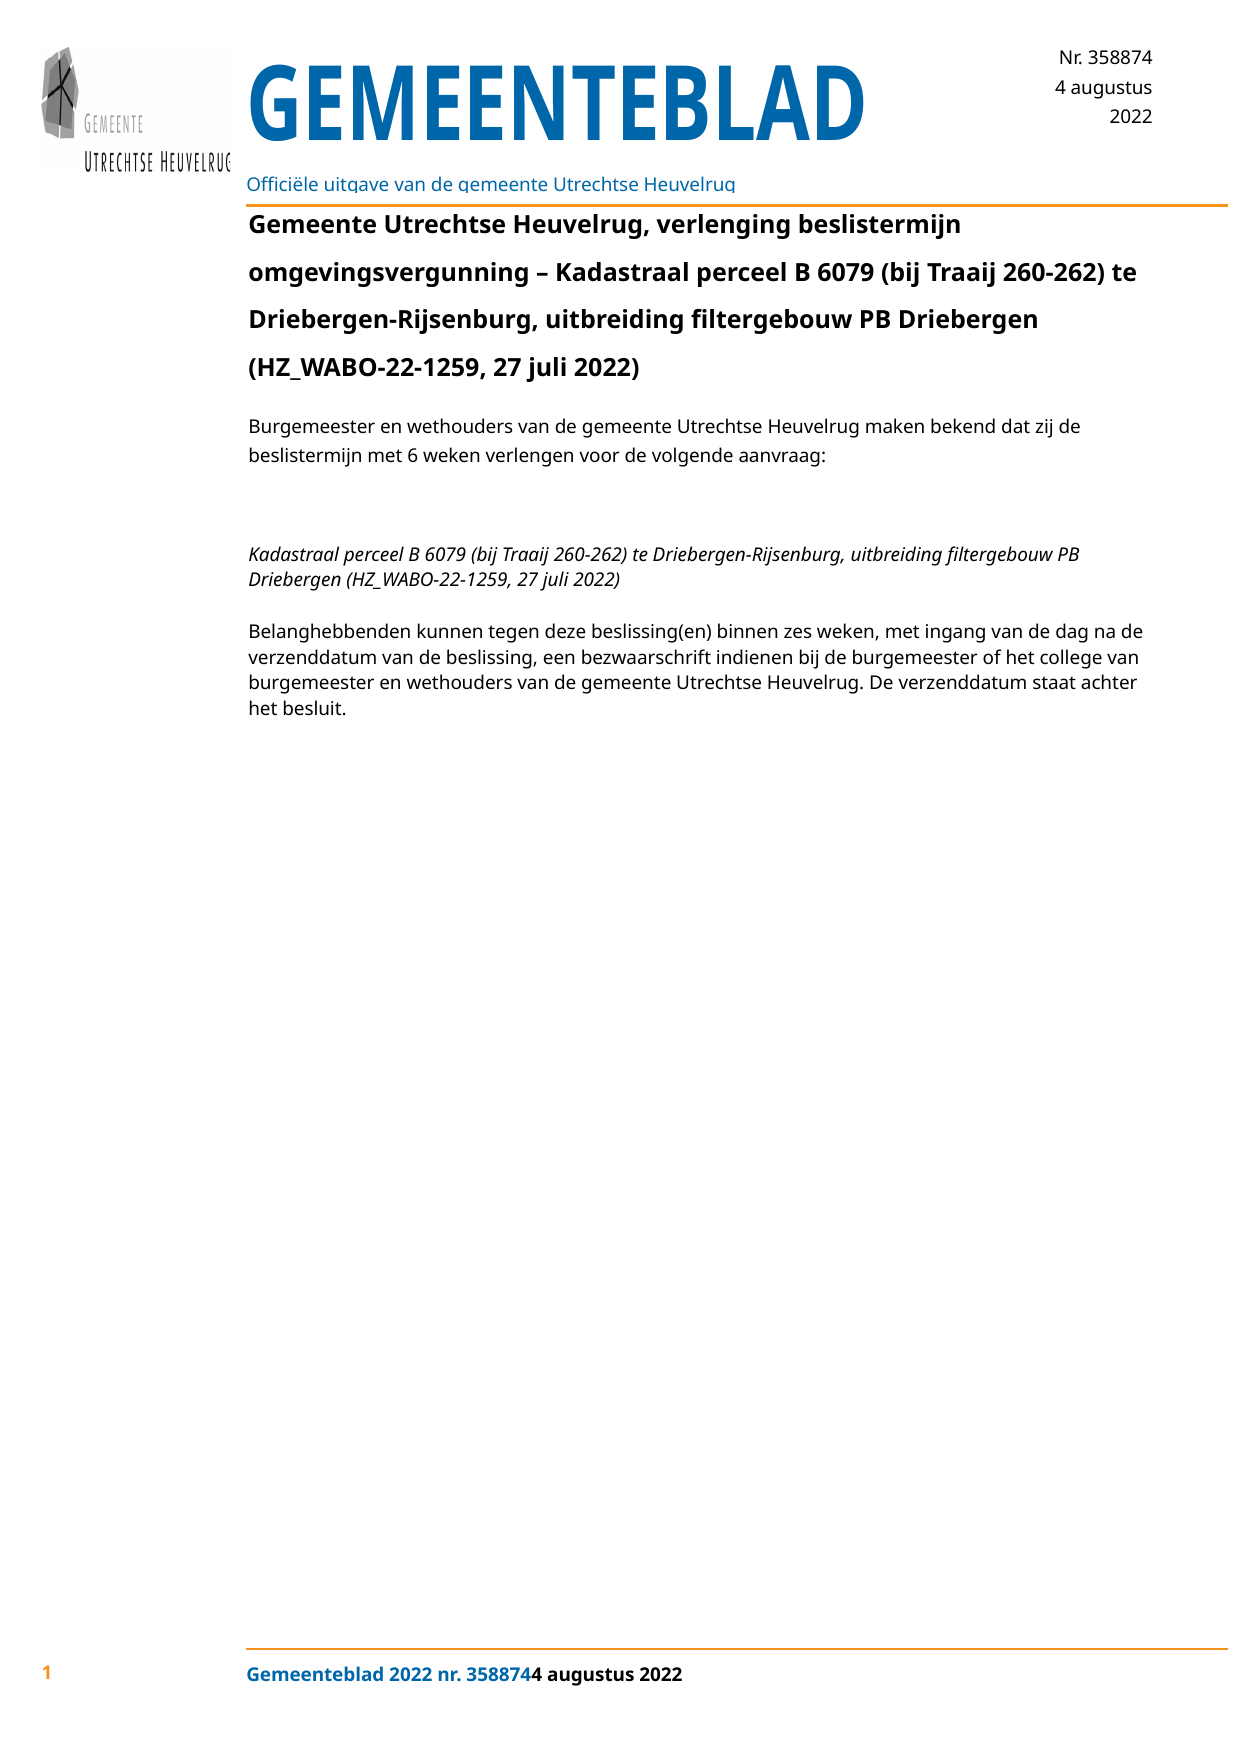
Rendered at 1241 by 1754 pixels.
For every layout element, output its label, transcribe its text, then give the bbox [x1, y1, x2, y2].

text Belanghebbenden kunnen tegen deze beslissing(en) binnen zes weken, met ingang van de dag na de verzenddatum van de beslissing, een bezwaarschrift indienen bij de burgemeester of het college van burgemeester en wethouders van de gemeente Utrechtse Heuvelrug. De verzenddatum staat achter het besluit. [248, 618, 1152, 721]
text Gemeente Utrechtse Heuvelrug, verlenging beslistermijn omgevingsvergunning – Kadastraal perceel B 6079 (bij Traaij 260-262) te Driebergen-Rijsenburg, uitbreiding filtergebouw PB Driebergen (HZ_WABO-22-1259, 27 juli 2022) [248, 207, 1152, 384]
text Kadastraal perceel B 6079 (bij Traaij 260-262) te Driebergen-Rijsenburg, uitbreiding filtergebouw PB Driebergen (HZ_WABO-22-1259, 27 juli 2022) [248, 541, 1152, 592]
text Burgemeester en wethouders van de gemeente Utrechtse Heuvelrug maken bekend dat zij de beslistermijn met 6 weken verlengen voor de volgende aanvraag: [248, 413, 1152, 468]
picture [41, 47, 231, 172]
